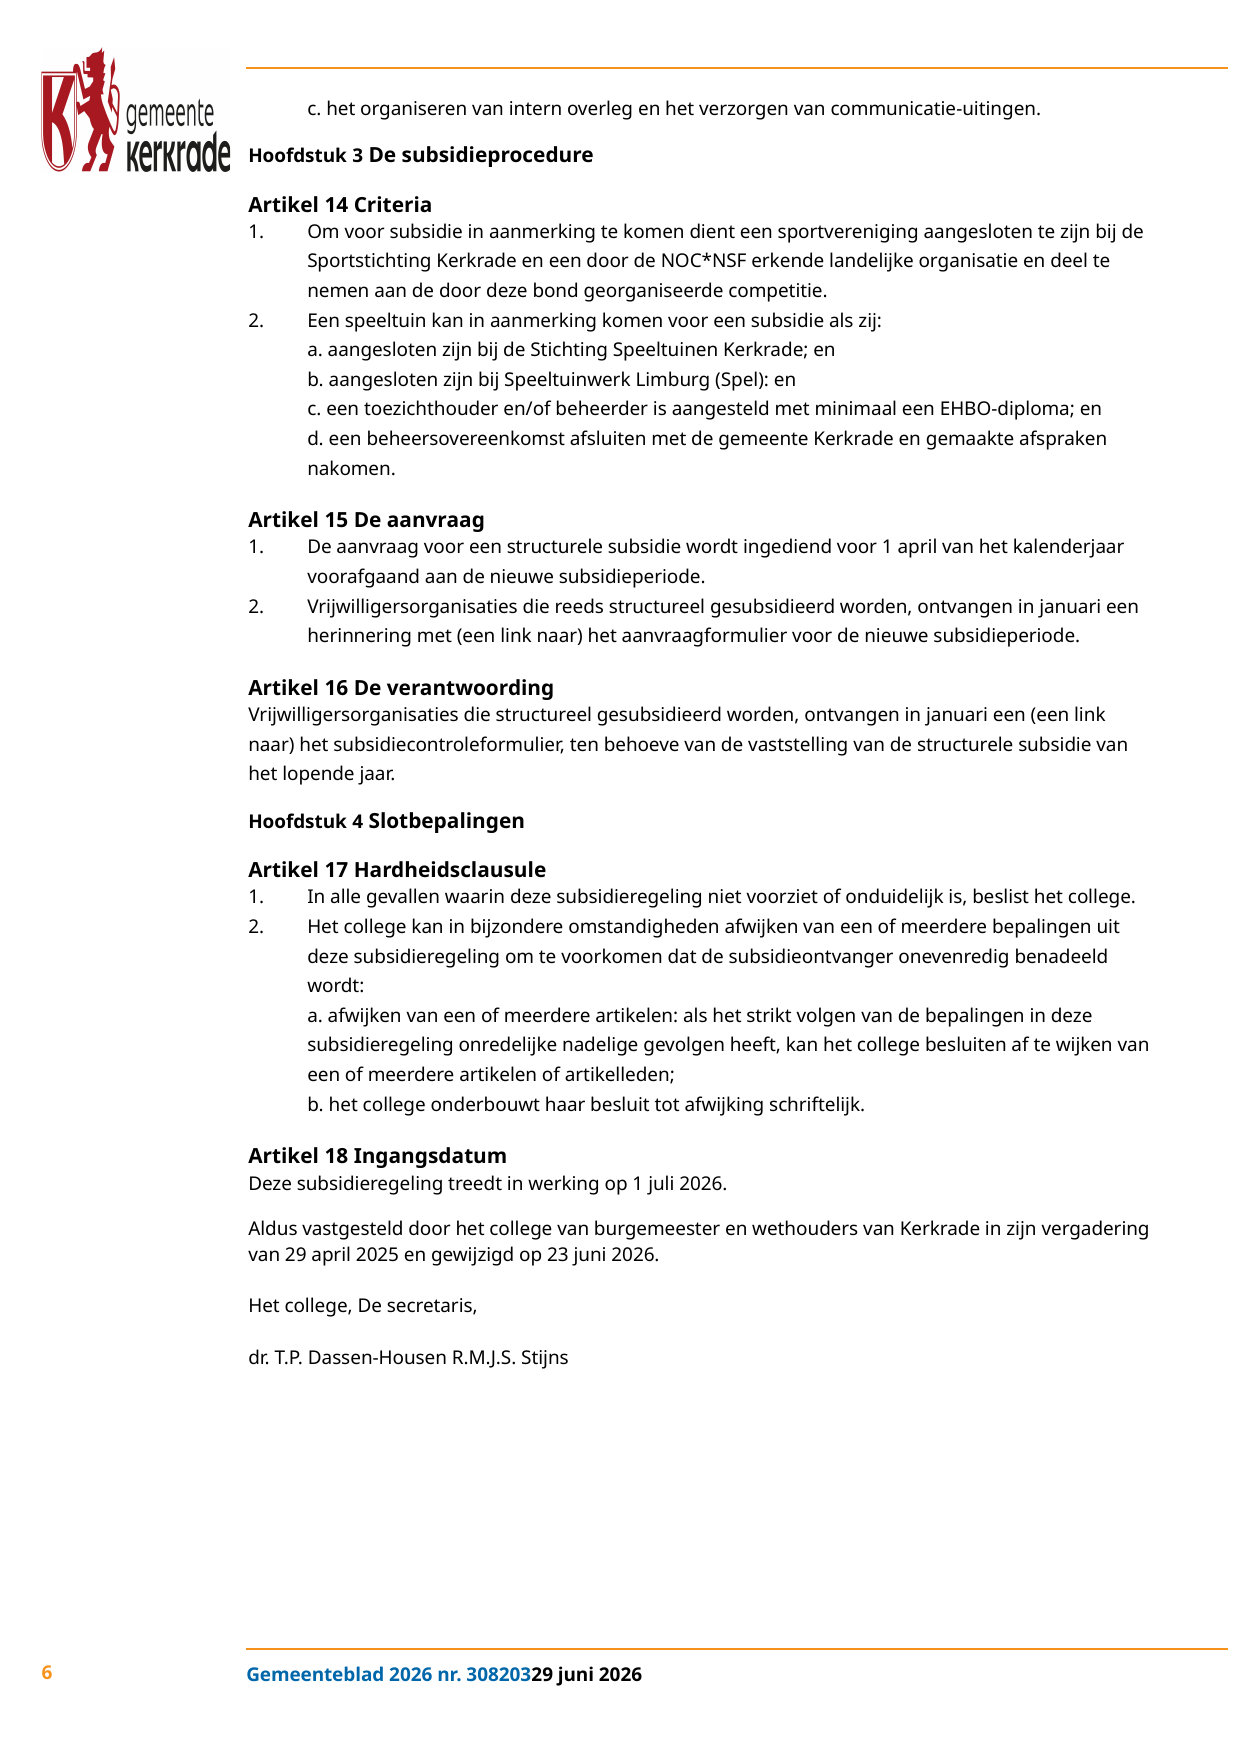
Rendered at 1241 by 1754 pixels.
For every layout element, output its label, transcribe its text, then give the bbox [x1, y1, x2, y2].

list De aanvraag voor een structurele subsidie wordt ingediend voor 1 april van het kalenderjaar voorafgaand aan de nieuwe subsidieperiode. [248, 534, 1152, 589]
list Het college kan in bijzondere omstandigheden afwijken van een of meerdere bepalingen uit deze subsidieregeling om te voorkomen dat de subsidieontvanger onevenredig benadeeld wordt: [248, 913, 1152, 998]
text Artikel 15 De aanvraag [248, 505, 1152, 534]
list Om voor subsidie in aanmerking te komen dient een sportvereniging aangesloten te zijn bij de Sportstichting Kerkrade en een door de NOC*NSF erkende landelijke organisatie en deel te nemen aan de door deze bond georganiseerde competitie. [248, 218, 1152, 303]
list d. een beheersovereenkomst afsluiten met de gemeente Kerkrade en gemaakte afspraken nakomen. [248, 425, 1152, 481]
list Vrijwilligersorganisaties die reeds structureel gesubsidieerd worden, ontvangen in januari een herinnering met (een link naar) het aanvraagformulier voor de nieuwe subsidieperiode. [248, 593, 1152, 648]
list c. het organiseren van intern overleg en het verzorgen van communicatie-uitingen. [248, 95, 1152, 121]
list b. aangesloten zijn bij Speeltuinwerk Limburg (Spel): en [248, 366, 1152, 392]
text Vrijwilligersorganisaties die structureel gesubsidieerd worden, ontvangen in januari een (een link naar) het subsidiecontroleformulier, ten behoeve van de vaststelling van de structurele subsidie van het lopende jaar. [248, 701, 1152, 786]
text Het college, De secretaris, [248, 1292, 1152, 1318]
text Aldus vastgesteld door het college van burgemeester en wethouders van Kerkrade in zijn vergadering van 29 april 2025 en gewijzigd op 23 juni 2026. [248, 1215, 1152, 1267]
list a. aangesloten zijn bij de Stichting Speeltuinen Kerkrade; en [248, 336, 1152, 362]
text Artikel 17 Hardheidsclausule [248, 855, 1152, 884]
text Artikel 18 Ingangsdatum [248, 1141, 1152, 1170]
list b. het college onderbouwt haar besluit tot afwijking schriftelijk. [248, 1091, 1152, 1117]
text Artikel 14 Criteria [248, 190, 1152, 218]
text Deze subsidieregeling treedt in werking op 1 juli 2026. [248, 1170, 1152, 1195]
text Hoofdstuk 3 De subsidieprocedure [248, 140, 1152, 169]
picture [41, 47, 231, 172]
list c. een toezichthouder en/of beheerder is aangesteld met minimaal een EHBO-diploma; en [248, 396, 1152, 421]
list In alle gevallen waarin deze subsidieregeling niet voorziet of onduidelijk is, beslist het college. [248, 884, 1152, 909]
text dr. T.P. Dassen-Housen R.M.J.S. Stijns [248, 1344, 1152, 1370]
list a. afwijken van een of meerdere artikelen: als het strikt volgen van de bepalingen in deze subsidieregeling onredelijke nadelige gevolgen heeft, kan het college besluiten af te wijken van een of meerdere artikelen of artikelleden; [248, 1002, 1152, 1087]
list Een speeltuin kan in aanmerking komen voor een subsidie als zij: [248, 307, 1152, 333]
text Artikel 16 De verantwoording [248, 673, 1152, 701]
text Hoofdstuk 4 Slotbepalingen [248, 806, 1152, 834]
